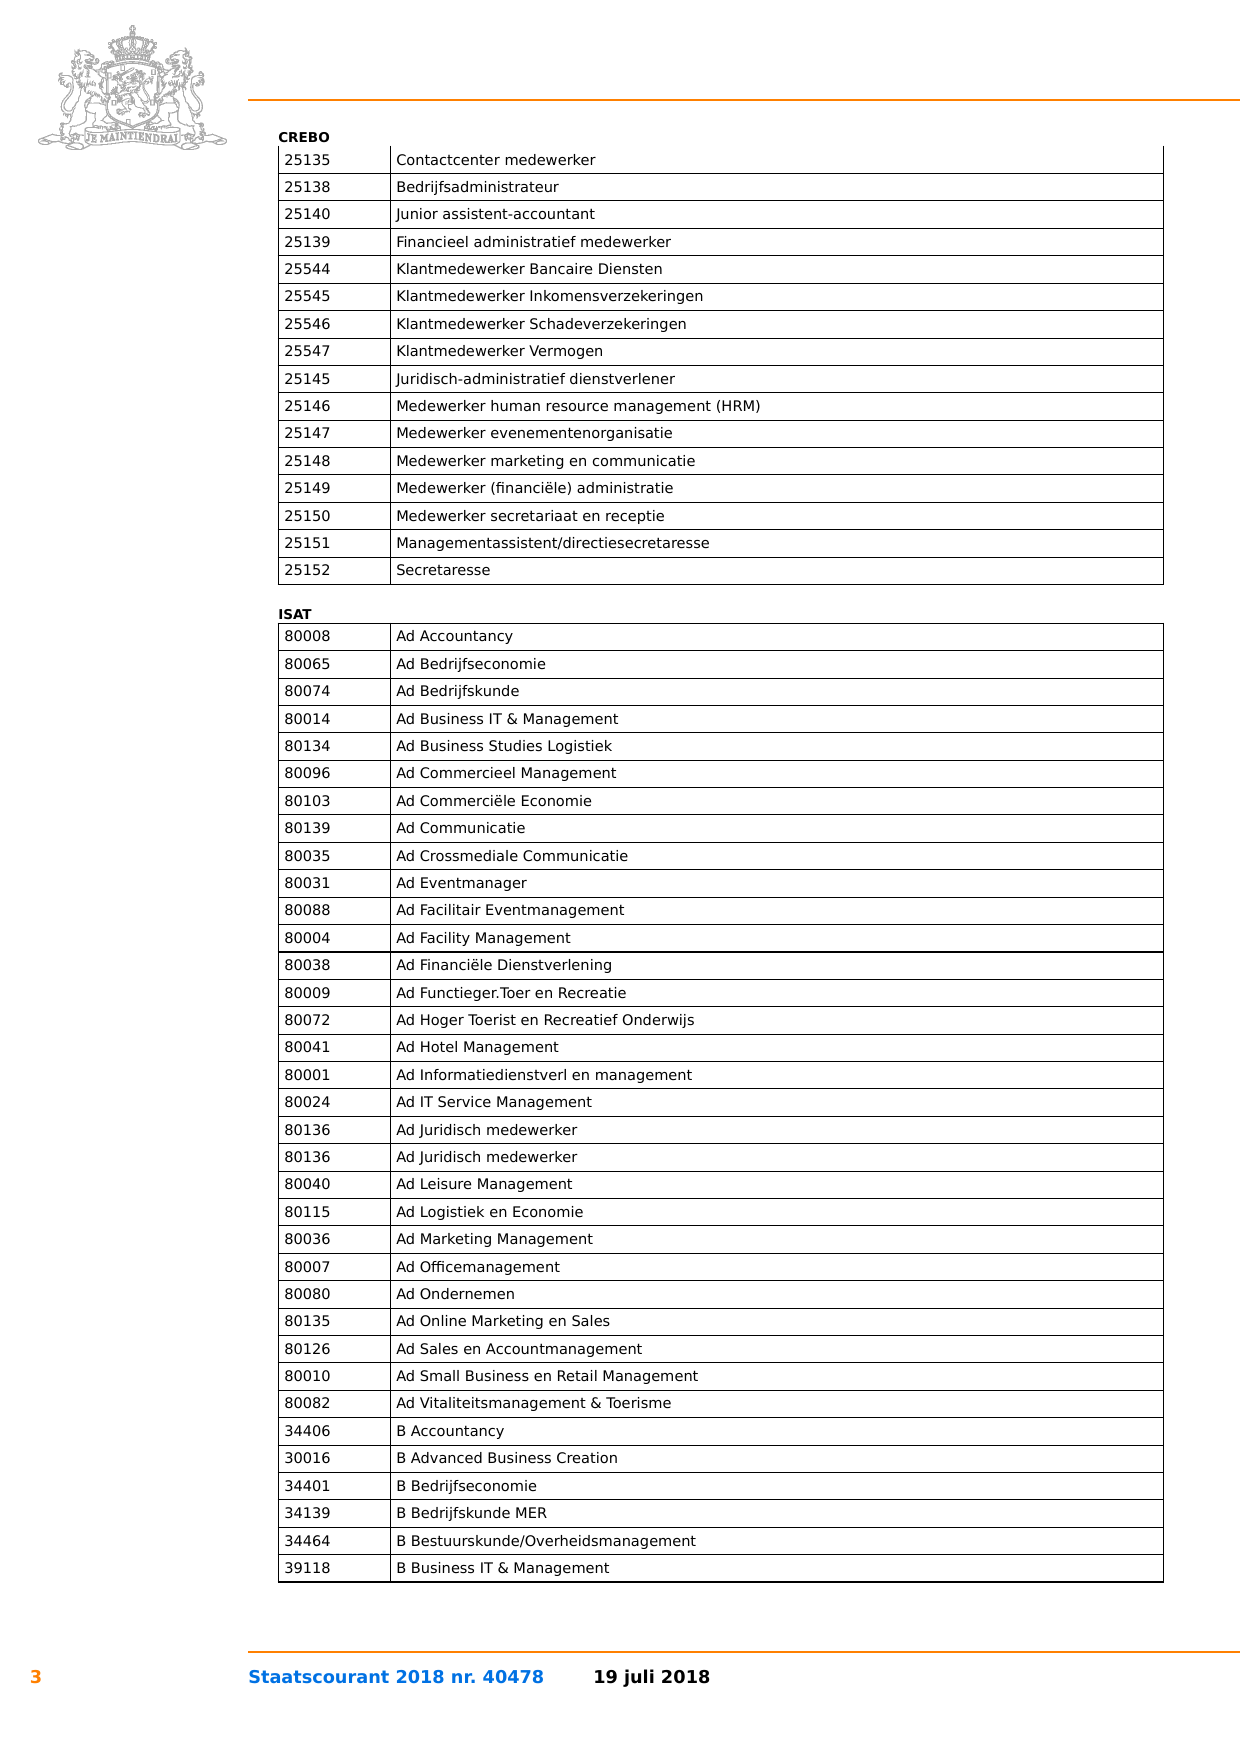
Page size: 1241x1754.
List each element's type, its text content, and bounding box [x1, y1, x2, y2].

table_cell 39118 [279, 1555, 390, 1581]
table_cell Ad Communicatie [391, 815, 1163, 842]
table_cell 80135 [279, 1309, 390, 1335]
table_cell 25145 [279, 366, 390, 392]
table_cell 25545 [279, 284, 390, 310]
table_cell Klantmedewerker Inkomensverzekeringen [391, 284, 1163, 310]
table_cell 80035 [279, 843, 390, 869]
table_cell 25139 [279, 229, 390, 255]
table_cell 80007 [279, 1254, 390, 1280]
table_header CREBO [278, 130, 1163, 146]
table_cell Medewerker marketing en communicatie [391, 448, 1163, 474]
table_cell 25140 [279, 201, 390, 228]
table_cell Ad Online Marketing en Sales [391, 1309, 1163, 1335]
table_cell 80065 [279, 651, 390, 677]
table_cell Ad Business IT & Management [391, 706, 1163, 732]
table_cell Medewerker human resource management (HRM) [391, 393, 1163, 419]
table_cell Ad Facility Management [391, 925, 1163, 951]
table_cell 25146 [279, 393, 390, 419]
table_cell Financieel administratief medewerker [391, 229, 1163, 255]
table_cell 80136 [279, 1144, 390, 1171]
table_cell 34464 [279, 1528, 390, 1554]
table_cell 34139 [279, 1500, 390, 1527]
table_cell B Bestuurskunde/Overheidsmanagement [391, 1528, 1163, 1554]
table_cell 80036 [279, 1226, 390, 1253]
table_cell 25544 [279, 256, 390, 283]
table_cell 80134 [279, 733, 390, 759]
table_cell Ad Ondernemen [391, 1281, 1163, 1307]
table_cell Ad Hoger Toerist en Recreatief Onderwijs [391, 1007, 1163, 1033]
table_cell B Advanced Business Creation [391, 1446, 1163, 1472]
table_cell Ad Logistiek en Economie [391, 1199, 1163, 1225]
table_cell 80031 [279, 870, 390, 897]
table_cell 80038 [279, 953, 390, 979]
table_cell 25135 [279, 146, 390, 173]
table_cell Ad Functieger.Toer en Recreatie [391, 980, 1163, 1006]
table_cell 25151 [279, 530, 390, 557]
table_cell Ad Accountancy [391, 624, 1163, 650]
table_cell B Business IT & Management [391, 1555, 1163, 1581]
table_cell Ad IT Service Management [391, 1089, 1163, 1116]
table_cell 80004 [279, 925, 390, 951]
table_cell 80136 [279, 1117, 390, 1143]
table_cell Ad Commerciële Economie [391, 788, 1163, 814]
table_cell Klantmedewerker Vermogen [391, 339, 1163, 365]
table_cell Contactcenter medewerker [391, 146, 1163, 173]
table_cell 80126 [279, 1336, 390, 1362]
table_cell 80008 [279, 624, 390, 650]
table_cell 25147 [279, 421, 390, 447]
table_cell Ad Leisure Management [391, 1172, 1163, 1198]
table_cell 34406 [279, 1418, 390, 1444]
table_cell Ad Sales en Accountmanagement [391, 1336, 1163, 1362]
table_cell Medewerker (financiële) administratie [391, 475, 1163, 502]
table_cell 80103 [279, 788, 390, 814]
table_cell Ad Bedrijfseconomie [391, 651, 1163, 677]
table_cell Ad Small Business en Retail Management [391, 1363, 1163, 1390]
table_cell Ad Bedrijfskunde [391, 679, 1163, 705]
table_cell 80041 [279, 1035, 390, 1061]
table_cell Ad Hotel Management [391, 1035, 1163, 1061]
table_cell 25150 [279, 503, 390, 529]
table_cell Medewerker evenementenorganisatie [391, 421, 1163, 447]
table_cell B Bedrijfseconomie [391, 1473, 1163, 1499]
table_cell 80082 [279, 1391, 390, 1417]
table_cell 25138 [279, 174, 390, 200]
table_cell Klantmedewerker Schadeverzekeringen [391, 311, 1163, 337]
table_cell Ad Financiële Dienstverlening [391, 953, 1163, 979]
table_cell 80014 [279, 706, 390, 732]
table_cell 80024 [279, 1089, 390, 1116]
table_cell 30016 [279, 1446, 390, 1472]
table_cell Managementassistent/directiesecretaresse [391, 530, 1163, 557]
table_cell Secretaresse [391, 558, 1163, 584]
table_cell Bedrijfsadministrateur [391, 174, 1163, 200]
table_cell 25152 [279, 558, 390, 584]
table_cell Ad Vitaliteitsmanagement & Toerisme [391, 1391, 1163, 1417]
table_cell Ad Juridisch medewerker [391, 1144, 1163, 1171]
table_cell B Bedrijfskunde MER [391, 1500, 1163, 1527]
table_cell 25149 [279, 475, 390, 502]
table_cell B Accountancy [391, 1418, 1163, 1444]
table_cell 34401 [279, 1473, 390, 1499]
table_cell Ad Informatiedienstverl en management [391, 1062, 1163, 1088]
table_cell 80001 [279, 1062, 390, 1088]
picture [38, 25, 227, 150]
table_cell Juridisch-administratief dienstverlener [391, 366, 1163, 392]
table_cell Klantmedewerker Bancaire Diensten [391, 256, 1163, 283]
table_cell Ad Business Studies Logistiek [391, 733, 1163, 759]
table_cell Ad Marketing Management [391, 1226, 1163, 1253]
table_cell 80080 [279, 1281, 390, 1307]
table_cell 80115 [279, 1199, 390, 1225]
table_cell 25547 [279, 339, 390, 365]
table_cell 80096 [279, 761, 390, 787]
table_cell 25148 [279, 448, 390, 474]
table_cell 80139 [279, 815, 390, 842]
table_cell Ad Commercieel Management [391, 761, 1163, 787]
table_cell 80074 [279, 679, 390, 705]
table_cell 80040 [279, 1172, 390, 1198]
table_cell 80072 [279, 1007, 390, 1033]
table_cell Ad Facilitair Eventmanagement [391, 898, 1163, 924]
table_cell 25546 [279, 311, 390, 337]
table_cell Junior assistent-accountant [391, 201, 1163, 228]
table_cell 80010 [279, 1363, 390, 1390]
table_cell 80088 [279, 898, 390, 924]
table_cell 80009 [279, 980, 390, 1006]
table_header ISAT [278, 607, 1163, 623]
table_cell Ad Juridisch medewerker [391, 1117, 1163, 1143]
table_cell Medewerker secretariaat en receptie [391, 503, 1163, 529]
table_cell Ad Officemanagement [391, 1254, 1163, 1280]
table_cell Ad Crossmediale Communicatie [391, 843, 1163, 869]
table_cell Ad Eventmanager [391, 870, 1163, 897]
